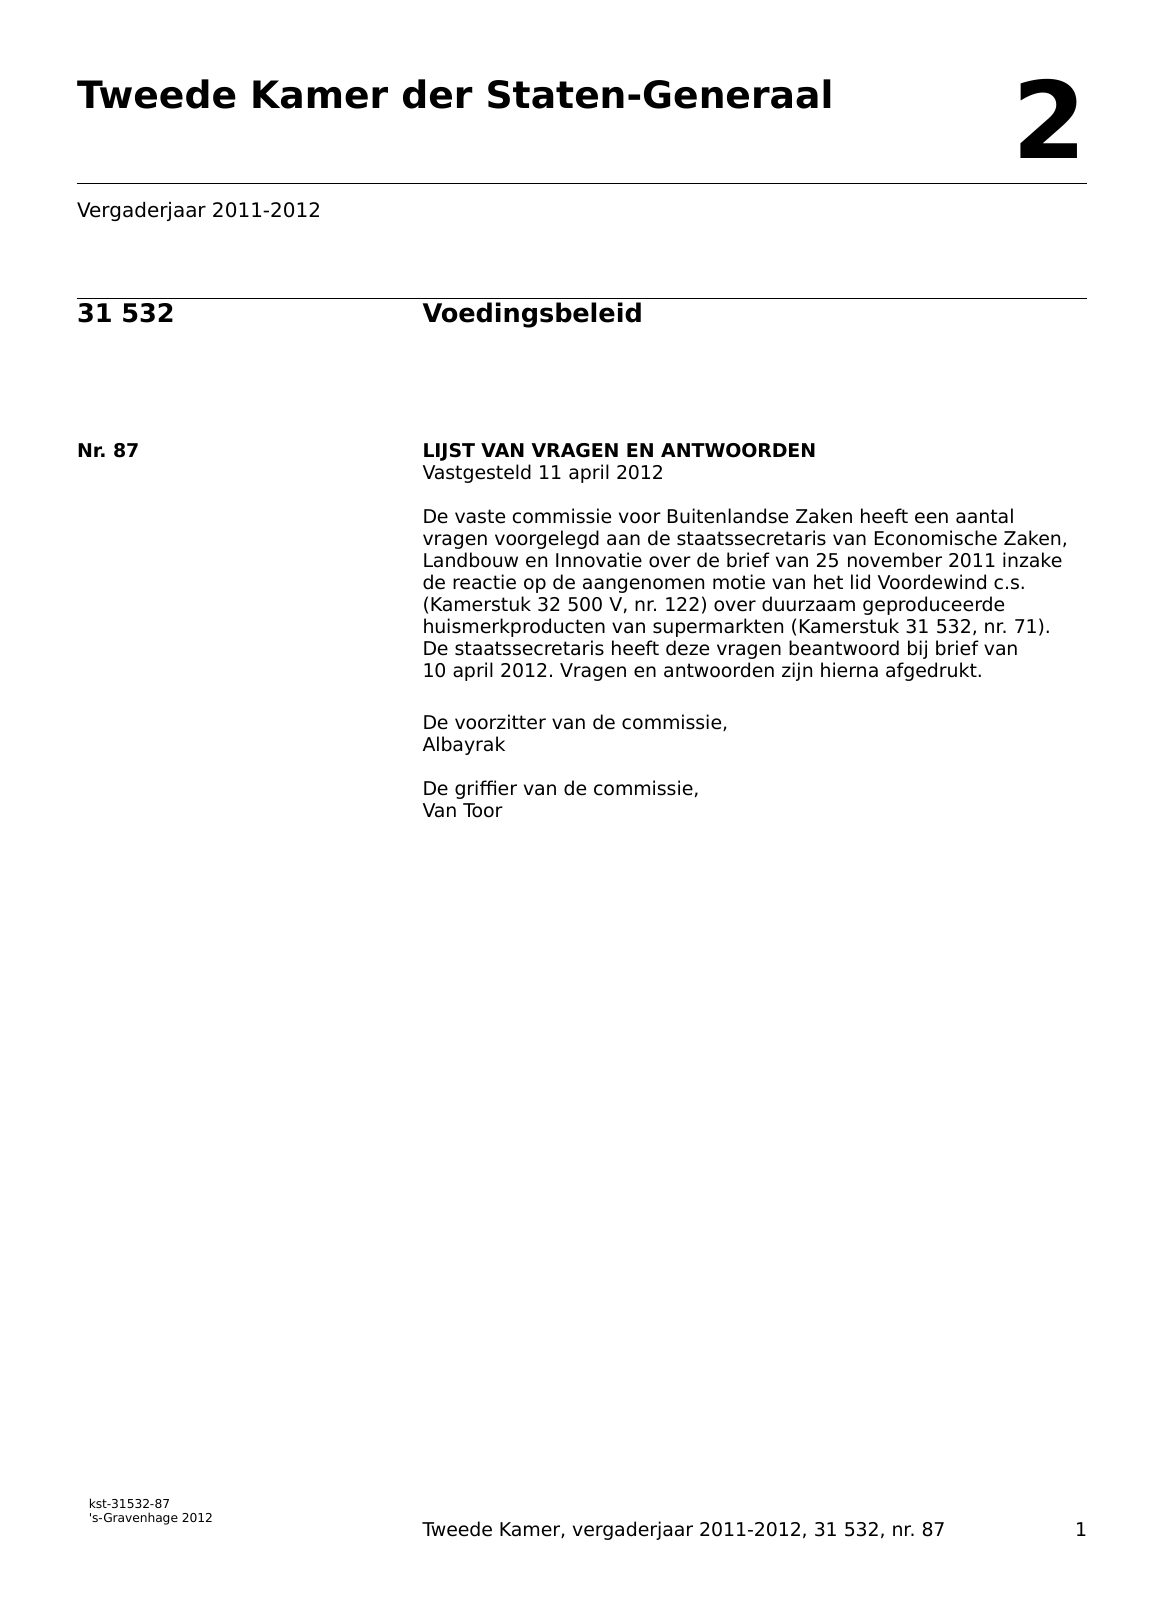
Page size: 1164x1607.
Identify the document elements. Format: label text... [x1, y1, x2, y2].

text De griffier van de commissie, Van Toor [422, 778, 1087, 822]
table_cell Vergaderjaar 2011-2012 [77, 184, 1087, 298]
text 's-Gravenhage 2012 [88, 1511, 323, 1525]
table_header Tweede Kamer der Staten-Generaal [77, 59, 886, 183]
subtitle 31 532 Voedingsbeleid [77, 299, 1087, 329]
text kst-31532-87 [88, 1497, 323, 1511]
table_header 2 [886, 59, 1087, 183]
text De vaste commissie voor Buitenlandse Zaken heeft een aantal vragen voorgelegd aan de staatssecretaris van Economische Zaken, Landbouw en Innovatie over de brief van 25 november 2011 inzake de reactie op de aangenomen motie van het lid Voordewind c.s. (Kamerstuk 32 500 V, nr. 122) over duurzaam geproduceerde huismerkproducten van supermarkten (Kamerstuk 31 532, nr. 71). [422, 506, 1087, 638]
subtitle Nr. 87 LIJST VAN VRAGEN EN ANTWOORDEN [77, 440, 1087, 462]
text De voorzitter van de commissie, Albayrak [422, 712, 1087, 756]
text De staatssecretaris heeft deze vragen beantwoord bij brief van 10 april 2012. Vragen en antwoorden zijn hierna afgedrukt. [422, 638, 1087, 682]
text Vastgesteld 11 april 2012 [422, 462, 1087, 484]
